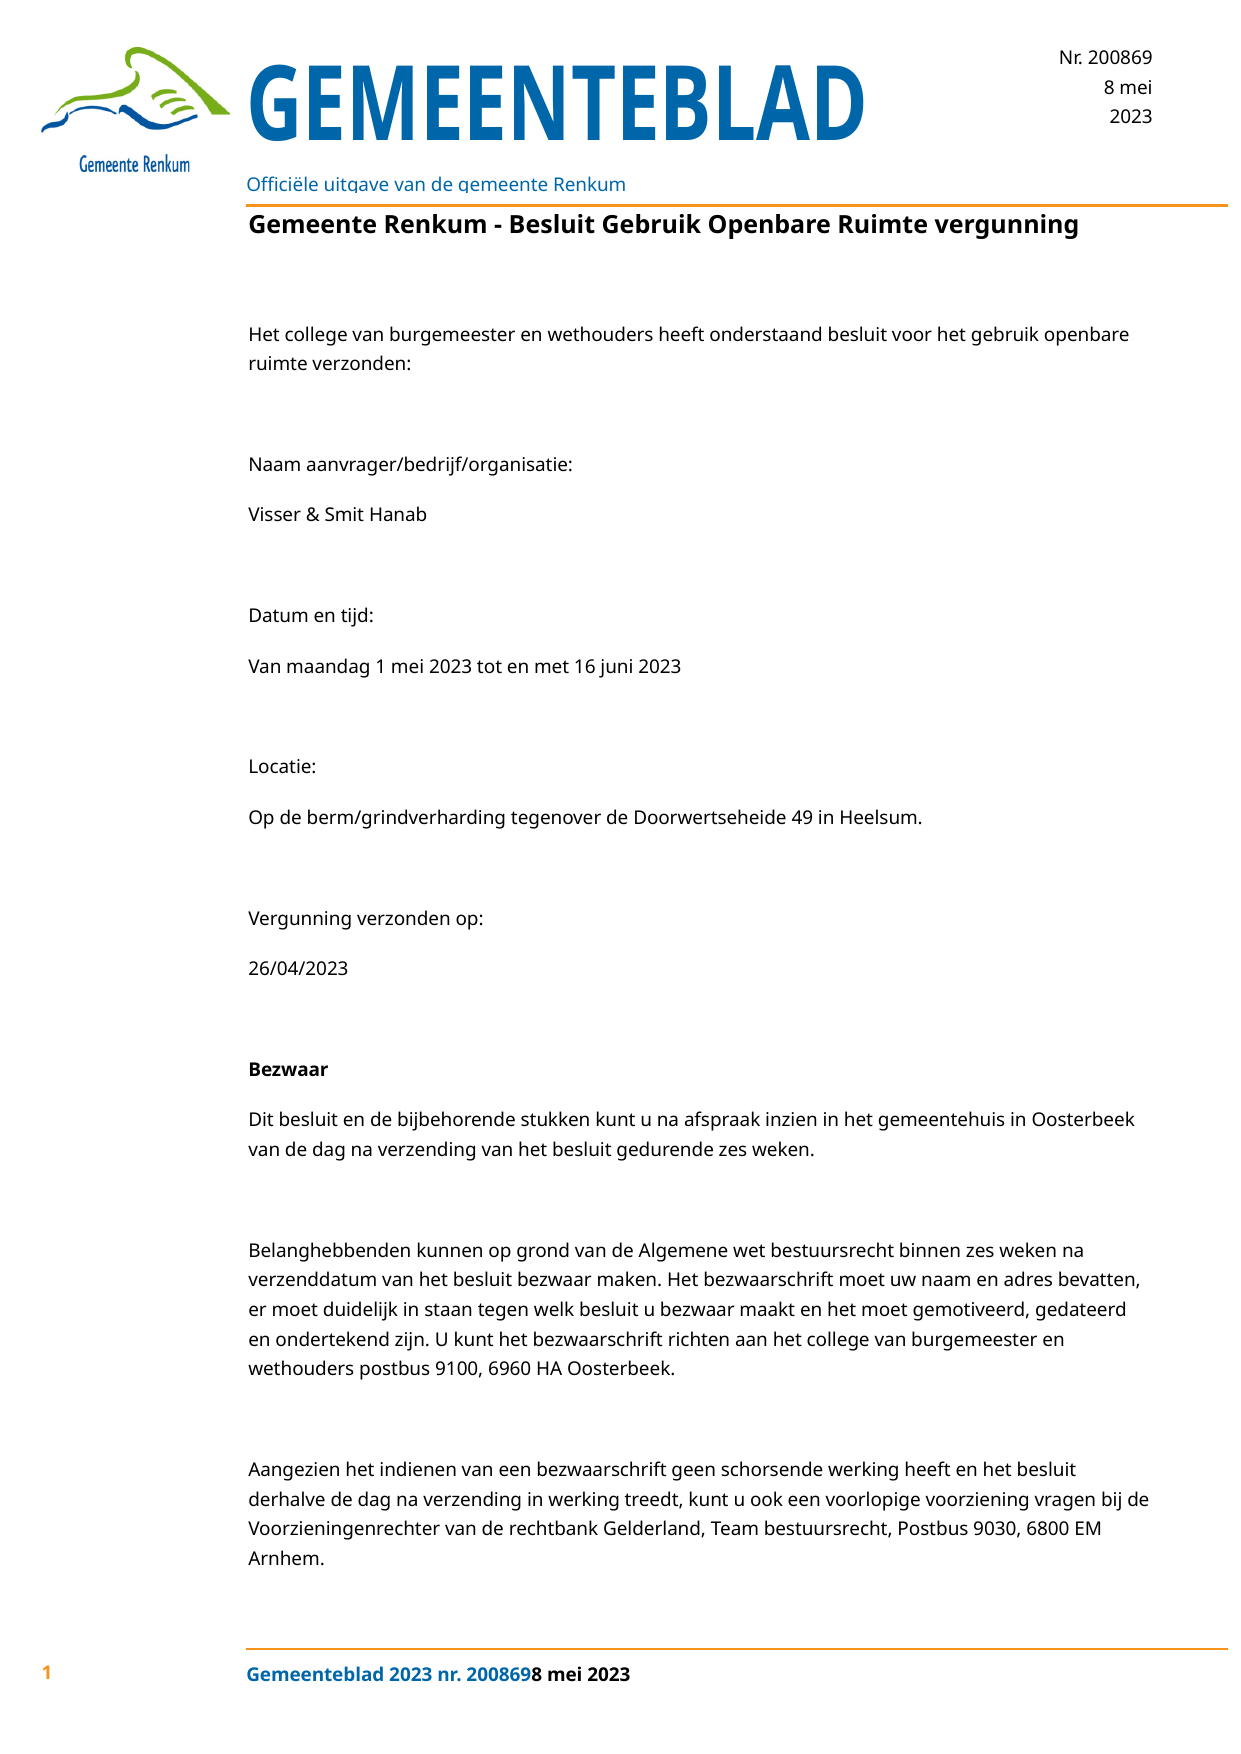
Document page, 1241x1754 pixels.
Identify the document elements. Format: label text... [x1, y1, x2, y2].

text 26/04/2023 [248, 955, 1152, 981]
text Bezwaar [248, 1056, 1152, 1082]
text Vergunning verzonden op: [248, 905, 1152, 931]
picture [41, 47, 231, 172]
text Aangezien het indienen van een bezwaarschrift geen schorsende werking heeft en het besluit derhalve de dag na verzending in werking treedt, kunt u ook een voorlopige voorziening vragen bij de Voorzieningenrechter van de rechtbank Gelderland, Team bestuursrecht, Postbus 9030, 6800 EM Arnhem. [248, 1456, 1152, 1571]
text Op de berm/grindverharding tegenover de Doorwertseheide 49 in Heelsum. [248, 804, 1152, 830]
text Het college van burgemeester en wethouders heeft onderstaand besluit voor het gebruik openbare ruimte verzonden: [248, 321, 1152, 376]
text Locatie: [248, 754, 1152, 779]
text Van maandag 1 mei 2023 tot en met 16 juni 2023 [248, 653, 1152, 678]
text Belanghebbenden kunnen op grond van de Algemene wet bestuursrecht binnen zes weken na verzenddatum van het besluit bezwaar maken. Het bezwaarschrift moet uw naam en adres bevatten, er moet duidelijk in staan tegen welk besluit u bezwaar maakt en het moet gemotiveerd, gedateerd en ondertekend zijn. U kunt het bezwaarschrift richten aan het college van burgemeester en wethouders postbus 9100, 6960 HA Oosterbeek. [248, 1237, 1152, 1381]
text Naam aanvrager/bedrijf/organisatie: [248, 451, 1152, 477]
text Gemeente Renkum - Besluit Gebruik Openbare Ruimte vergunning [248, 207, 1152, 241]
text Datum en tijd: [248, 602, 1152, 628]
text Visser & Smit Hanab [248, 502, 1152, 527]
text Dit besluit en de bijbehorende stukken kunt u na afspraak inzien in het gemeentehuis in Oosterbeek van de dag na verzending van het besluit gedurende zes weken. [248, 1107, 1152, 1162]
